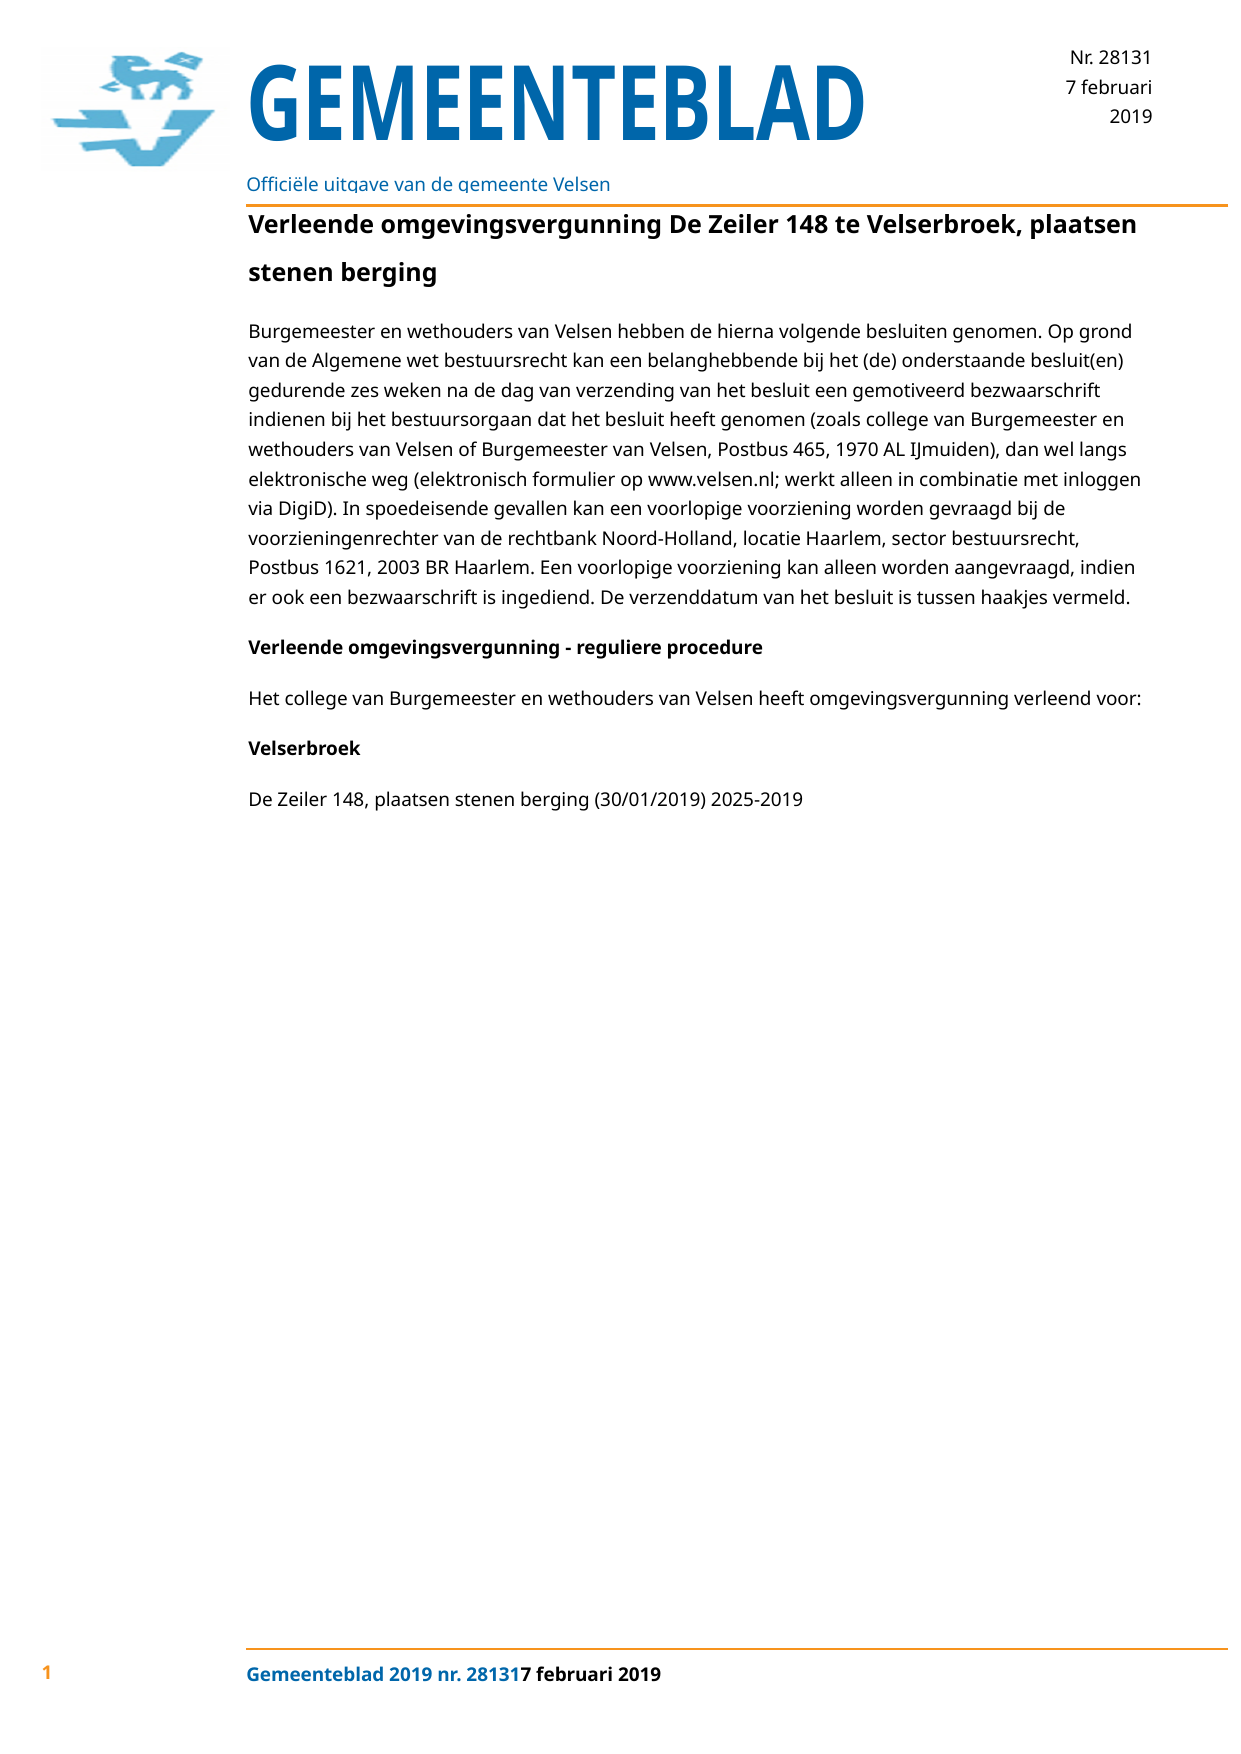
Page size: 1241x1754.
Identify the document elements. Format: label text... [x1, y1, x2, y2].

text Het college van Burgemeester en wethouders van Velsen heeft omgevingsvergunning verleend voor: [248, 685, 1152, 711]
text Velserbroek [248, 735, 1152, 761]
text Verleende omgevingsvergunning - reguliere procedure [248, 634, 1152, 660]
text Burgemeester en wethouders van Velsen hebben de hierna volgende besluiten genomen. Op grond van de Algemene wet bestuursrecht kan een belanghebbende bij het (de) onderstaande besluit(en) gedurende zes weken na de dag van verzending van het besluit een gemotiveerd bezwaarschrift indienen bij het bestuursorgaan dat het besluit heeft genomen (zoals college van Burgemeester en wethouders van Velsen of Burgemeester van Velsen, Postbus 465, 1970 AL IJmuiden), dan wel langs elektronische weg (elektronisch formulier op www.velsen.nl; werkt alleen in combinatie met inloggen via DigiD). In spoedeisende gevallen kan een voorlopige voorziening worden gevraagd bij de voorzieningenrechter van de rechtbank Noord-Holland, locatie Haarlem, sector bestuursrecht, Postbus 1621, 2003 BR Haarlem. Een voorlopige voorziening kan alleen worden aangevraagd, indien er ook een bezwaarschrift is ingediend. De verzenddatum van het besluit is tussen haakjes vermeld. [248, 318, 1152, 610]
picture [41, 47, 231, 172]
text De Zeiler 148, plaatsen stenen berging (30/01/2019) 2025-2019 [248, 786, 1152, 812]
text Verleende omgevingsvergunning De Zeiler 148 te Velserbroek, plaatsen stenen berging [248, 207, 1152, 288]
